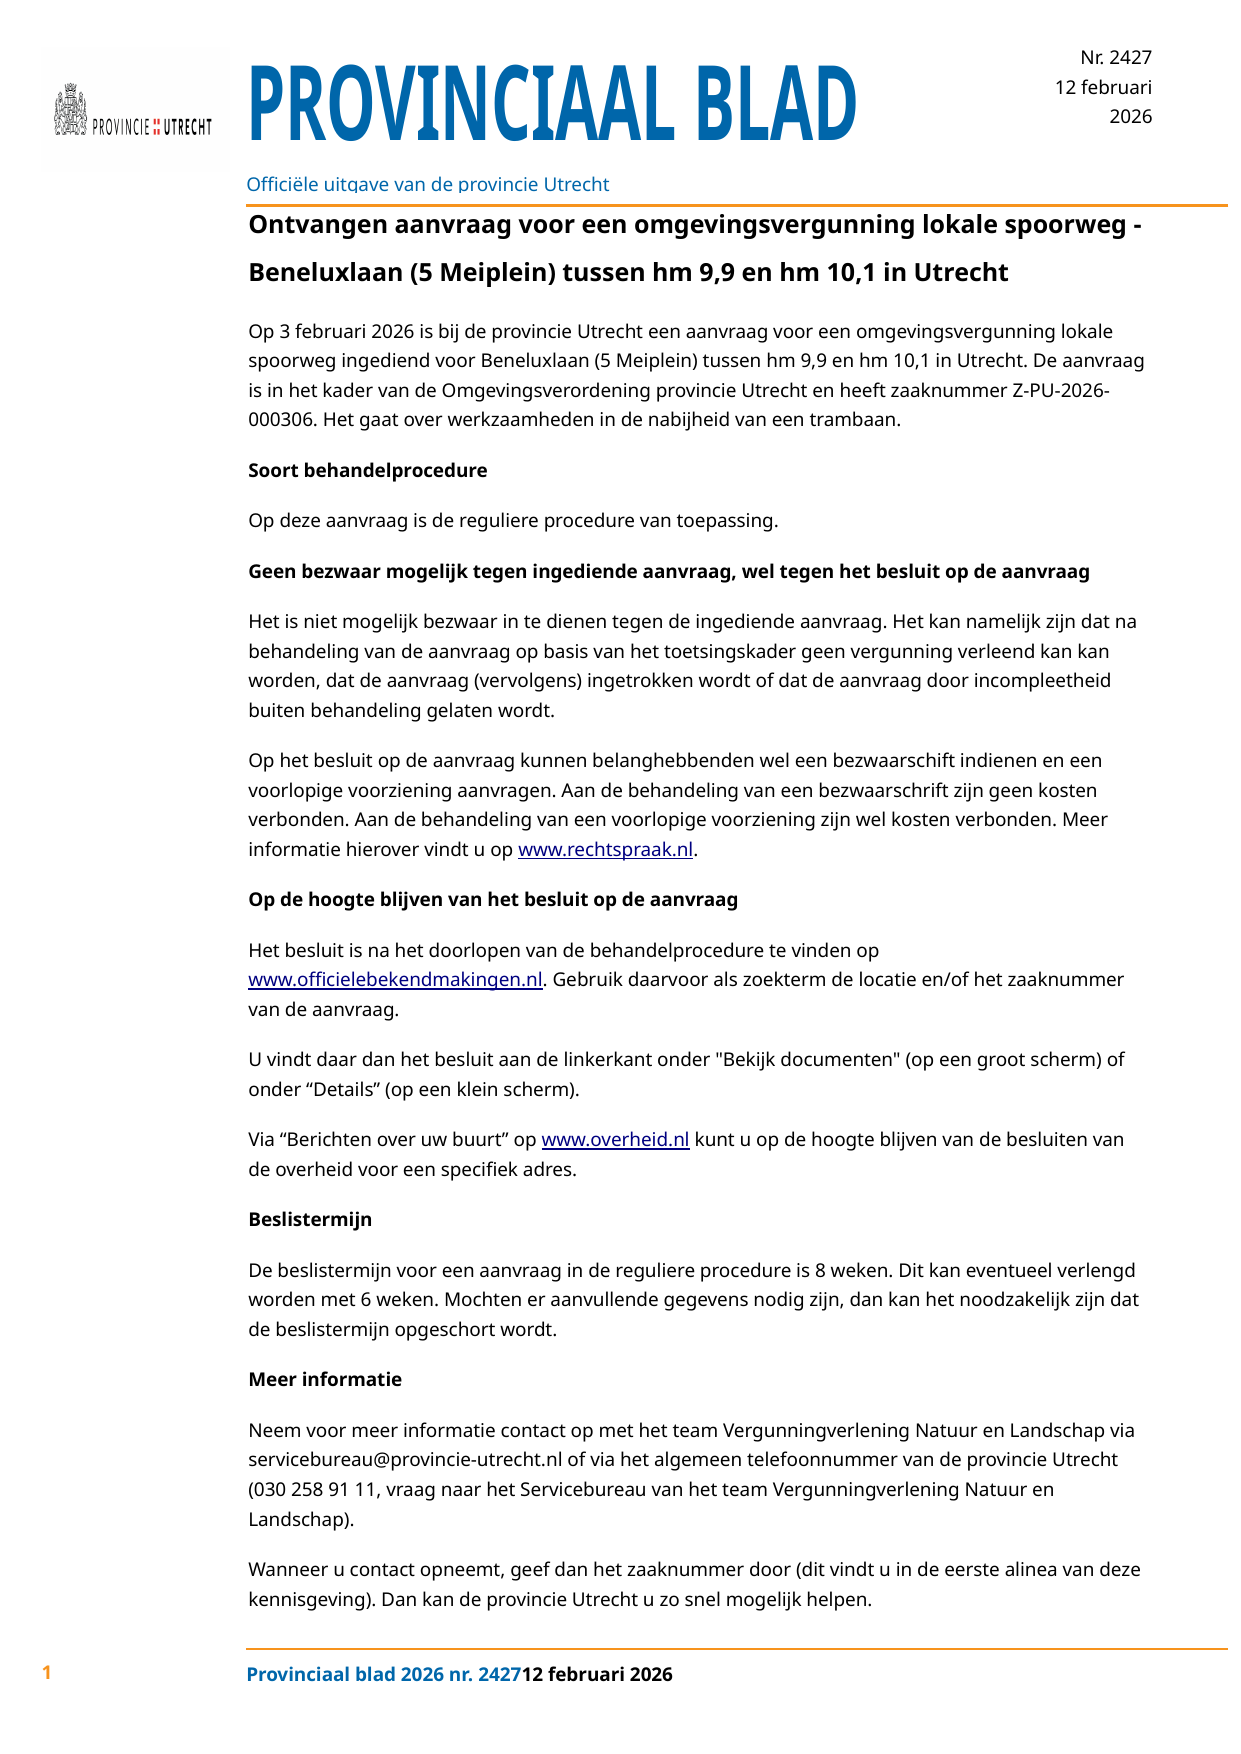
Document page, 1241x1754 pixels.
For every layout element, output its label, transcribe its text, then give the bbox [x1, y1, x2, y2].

text Ontvangen aanvraag voor een omgevingsvergunning lokale spoorweg - Beneluxlaan (5 Meiplein) tussen hm 9,9 en hm 10,1 in Utrecht [248, 207, 1152, 288]
text De beslistermijn voor een aanvraag in de reguliere procedure is 8 weken. Dit kan eventueel verlengd worden met 6 weken. Mochten er aanvullende gegevens nodig zijn, dan kan het noodzakelijk zijn dat de beslistermijn opgeschort wordt. [248, 1257, 1152, 1342]
text Op 3 februari 2026 is bij de provincie Utrecht een aanvraag voor een omgevingsvergunning lokale spoorweg ingediend voor Beneluxlaan (5 Meiplein) tussen hm 9,9 en hm 10,1 in Utrecht. De aanvraag is in het kader van de Omgevingsverordening provincie Utrecht en heeft zaaknummer Z-PU-2026-000306. Het gaat over werkzaamheden in de nabijheid van een trambaan. [248, 318, 1152, 432]
text Beslistermijn [248, 1207, 1152, 1232]
text Neem voor meer informatie contact op met het team Vergunningverlening Natuur en Landschap via servicebureau@provincie-utrecht.nl of via het algemeen telefoonnummer van de provincie Utrecht (030 258 91 11, vraag naar het Servicebureau van het team Vergunningverlening Natuur en Landschap). [248, 1417, 1152, 1532]
text Op de hoogte blijven van het besluit op de aanvraag [248, 887, 1152, 912]
text Wanneer u contact opneemt, geef dan het zaaknummer door (dit vindt u in de eerste alinea van deze kennisgeving). Dan kan de provincie Utrecht u zo snel mogelijk helpen. [248, 1556, 1152, 1612]
text U vindt daar dan het besluit aan de linkerkant onder "Bekijk documenten" (op een groot scherm) of onder “Details” (op een klein scherm). [248, 1047, 1152, 1102]
text Meer informatie [248, 1367, 1152, 1392]
text Geen bezwaar mogelijk tegen ingediende aanvraag, wel tegen het besluit op de aanvraag [248, 558, 1152, 584]
picture [41, 47, 231, 172]
text Het besluit is na het doorlopen van de behandelprocedure te vinden op www.officielebekendmakingen.nl. Gebruik daarvoor als zoekterm de locatie en/of het zaaknummer van de aanvraag. [248, 937, 1152, 1022]
text Op het besluit op de aanvraag kunnen belanghebbenden wel een bezwaarschift indienen en een voorlopige voorziening aanvragen. Aan de behandeling van een bezwaarschrift zijn geen kosten verbonden. Aan de behandeling van een voorlopige voorziening zijn wel kosten verbonden. Meer informatie hierover vindt u op www.rechtspraak.nl. [248, 747, 1152, 862]
text Het is niet mogelijk bezwaar in te dienen tegen de ingediende aanvraag. Het kan namelijk zijn dat na behandeling van de aanvraag op basis van het toetsingskader geen vergunning verleend kan kan worden, dat de aanvraag (vervolgens) ingetrokken wordt of dat de aanvraag door incompleetheid buiten behandeling gelaten wordt. [248, 608, 1152, 723]
text Soort behandelprocedure [248, 457, 1152, 483]
text Via “Berichten over uw buurt” op www.overheid.nl kunt u op de hoogte blijven van de besluiten van de overheid voor een specifiek adres. [248, 1127, 1152, 1182]
text Op deze aanvraag is de reguliere procedure van toepassing. [248, 507, 1152, 533]
